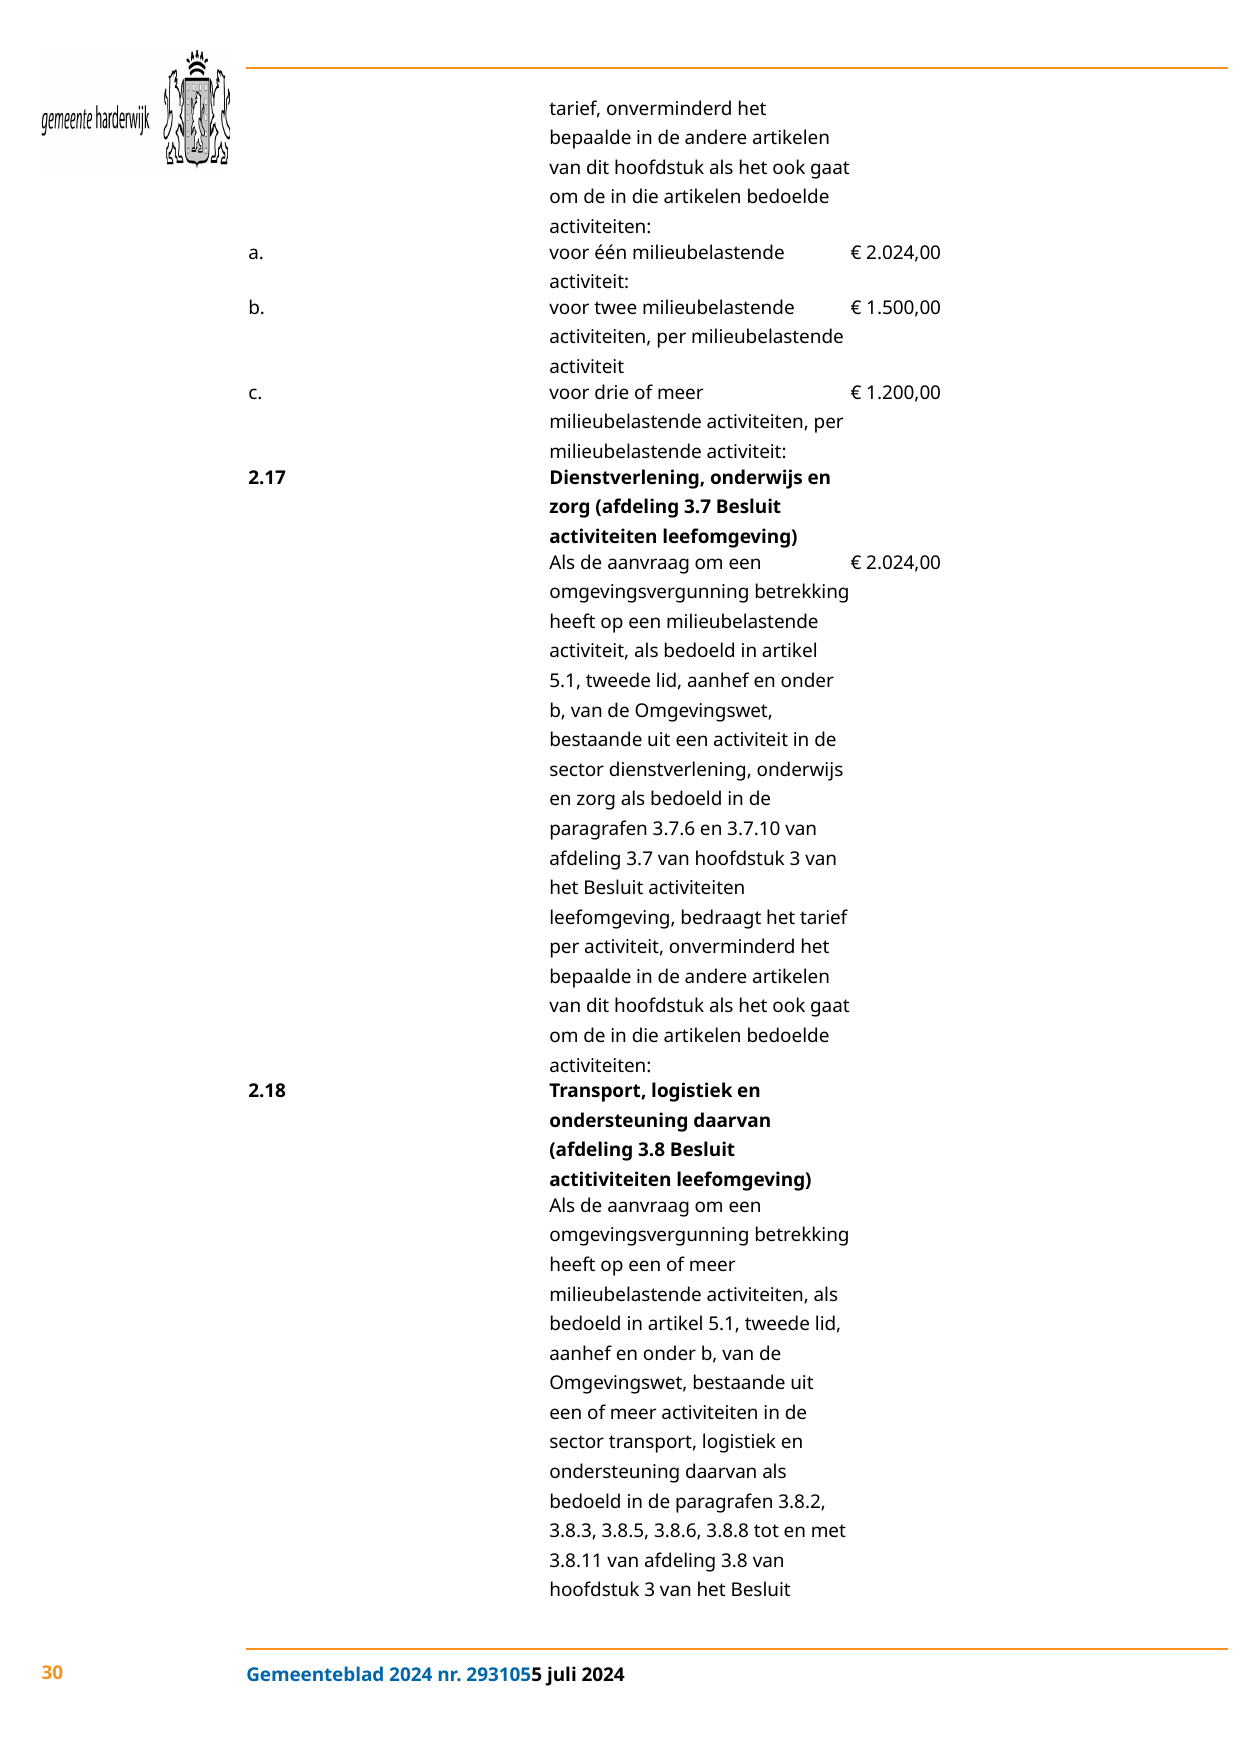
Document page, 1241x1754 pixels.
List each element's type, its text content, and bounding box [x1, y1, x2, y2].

table_cell 2.17 [248, 464, 549, 549]
table_cell [248, 95, 549, 239]
table_cell Dienstverlening, onderwijs en zorg (afdeling 3.7 Besluit activiteiten leefomgeving) [549, 464, 850, 549]
table_cell b. [248, 294, 549, 379]
table_cell tarief, onverminderd het bepaalde in de andere artikelen van dit hoofdstuk als het ook gaat om de in die artikelen bedoelde activiteiten: [549, 95, 850, 239]
table_cell [248, 1192, 549, 1602]
table_cell a. [248, 239, 549, 294]
table_cell voor drie of meer milieubelastende activiteiten, per milieubelastende activiteit: [549, 379, 850, 464]
table_cell 2.18 [248, 1078, 549, 1192]
table_cell [850, 1078, 1152, 1192]
table_cell voor twee milieubelastende activiteiten, per milieubelastende activiteit [549, 294, 850, 379]
table_cell [850, 1192, 1152, 1602]
table_cell c. [248, 379, 549, 464]
table_cell [248, 549, 549, 1077]
table_cell [850, 464, 1152, 549]
table_cell € 2.024,00 [850, 239, 1152, 294]
table_cell € 1.500,00 [850, 294, 1152, 379]
table_cell € 1.200,00 [850, 379, 1152, 464]
table_cell Transport, logistiek en ondersteuning daarvan (afdeling 3.8 Besluit actitiviteiten leefomgeving) [549, 1078, 850, 1192]
table_cell voor één milieubelastende activiteit: [549, 239, 850, 294]
table_cell € 2.024,00 [850, 549, 1152, 1077]
picture [41, 47, 231, 172]
table_cell Als de aanvraag om een omgevingsvergunning betrekking heeft op een of meer milieubelastende activiteiten, als bedoeld in artikel 5.1, tweede lid, aanhef en onder b, van de Omgevingswet, bestaande uit een of meer activiteiten in de sector transport, logistiek en ondersteuning daarvan als bedoeld in de paragrafen 3.8.2, 3.8.3, 3.8.5, 3.8.6, 3.8.8 tot en met 3.8.11 van afdeling 3.8 van hoofdstuk 3 van het Besluit [549, 1192, 850, 1602]
table_cell Als de aanvraag om een omgevingsvergunning betrekking heeft op een milieubelastende activiteit, als bedoeld in artikel 5.1, tweede lid, aanhef en onder b, van de Omgevingswet, bestaande uit een activiteit in de sector dienstverlening, onderwijs en zorg als bedoeld in de paragrafen 3.7.6 en 3.7.10 van afdeling 3.7 van hoofdstuk 3 van het Besluit activiteiten leefomgeving, bedraagt het tarief per activiteit, onverminderd het bepaalde in de andere artikelen van dit hoofdstuk als het ook gaat om de in die artikelen bedoelde activiteiten: [549, 549, 850, 1077]
table_cell [850, 95, 1152, 239]
